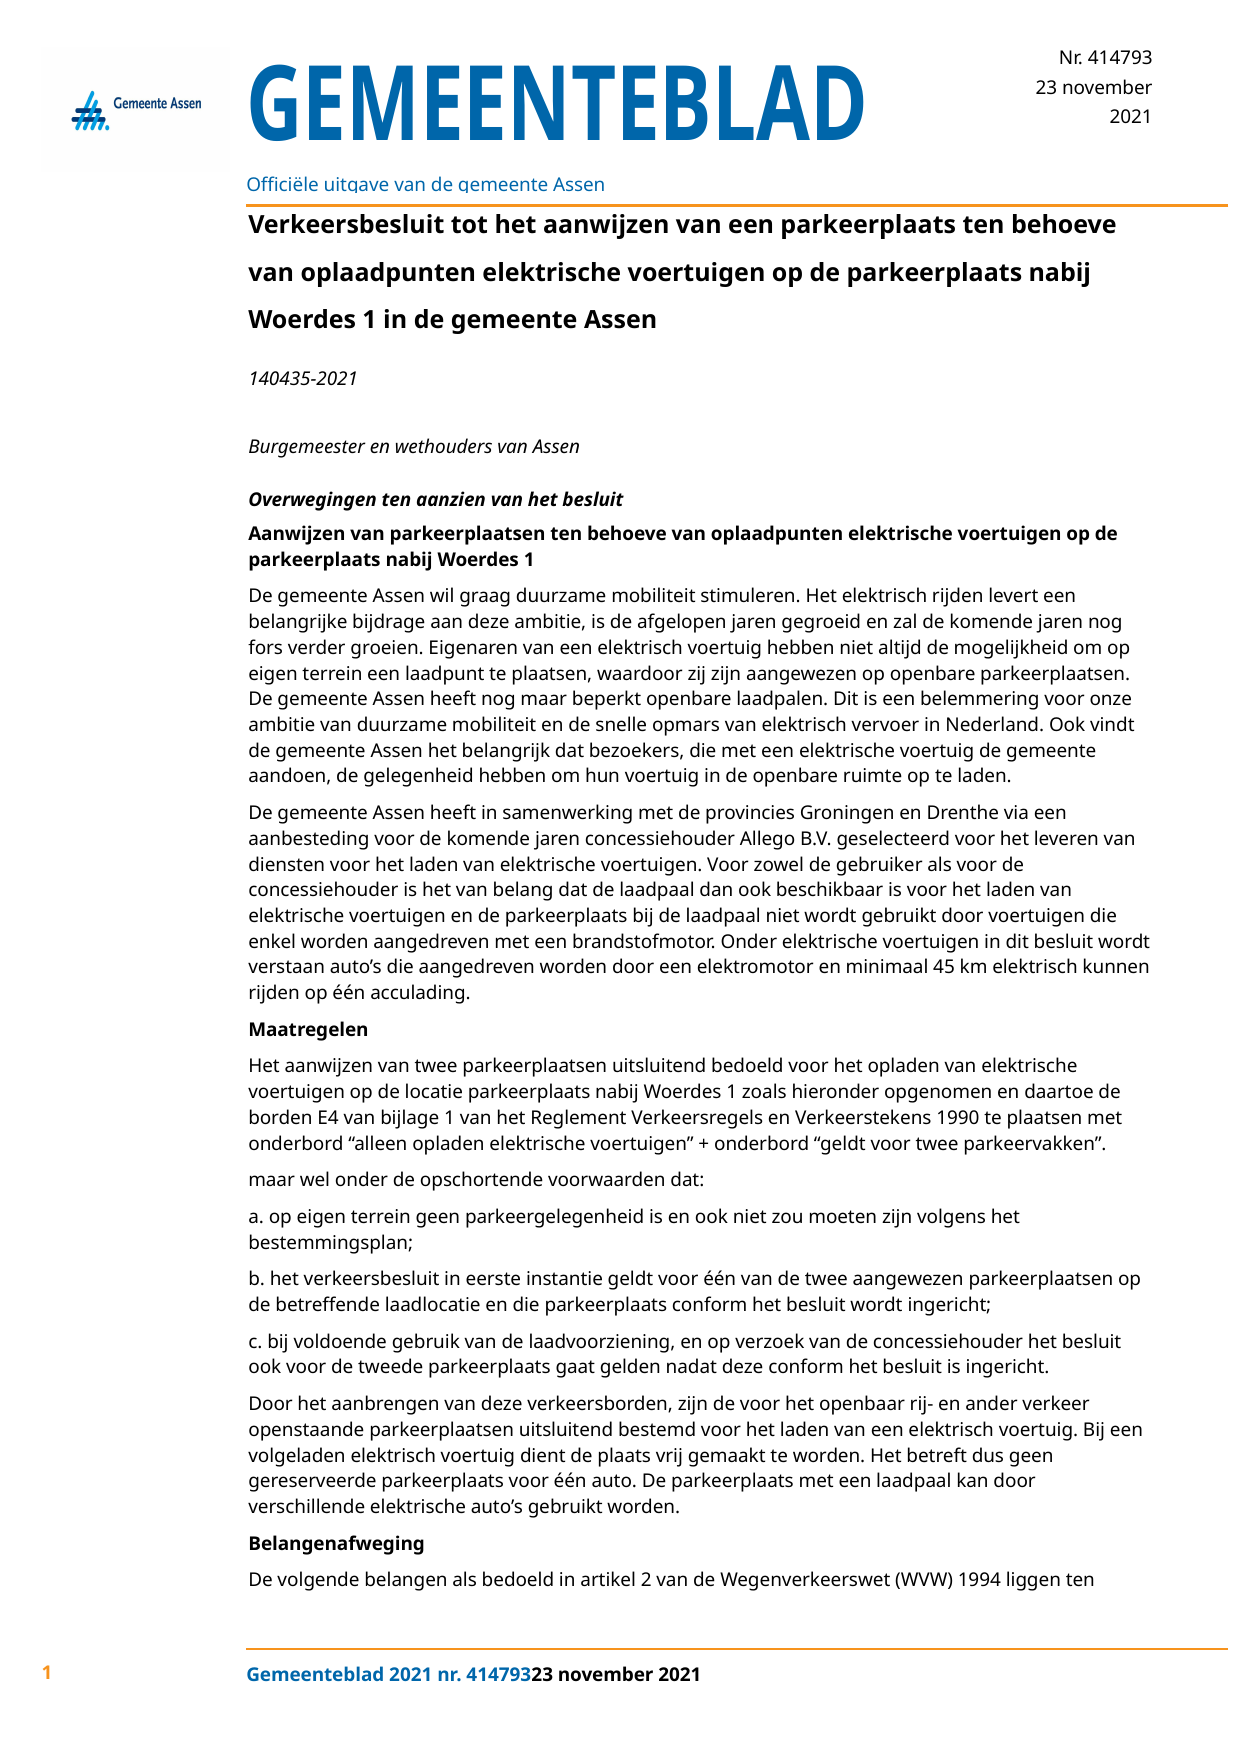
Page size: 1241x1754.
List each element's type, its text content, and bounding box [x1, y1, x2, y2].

text De volgende belangen als bedoeld in artikel 2 van de Wegenverkeerswet (WVW) 1994 liggen ten [248, 1567, 1152, 1592]
text b. het verkeersbesluit in eerste instantie geldt voor één van de twee aangewezen parkeerplaatsen op de betreffende laadlocatie en die parkeerplaats conform het besluit wordt ingericht; [248, 1266, 1152, 1317]
text Belangenafweging [248, 1530, 1152, 1556]
text De gemeente Assen wil graag duurzame mobiliteit stimuleren. Het elektrisch rijden levert een belangrijke bijdrage aan deze ambitie, is de afgelopen jaren gegroeid en zal de komende jaren nog fors verder groeien. Eigenaren van een elektrisch voertuig hebben niet altijd de mogelijkheid om op eigen terrein een laadpunt te plaatsen, waardoor zij zijn aangewezen op openbare parkeerplaatsen. De gemeente Assen heeft nog maar beperkt openbare laadpalen. Dit is een belemmering voor onze ambitie van duurzame mobiliteit en de snelle opmars van elektrisch vervoer in Nederland. Ook vindt de gemeente Assen het belangrijk dat bezoekers, die met een elektrische voertuig de gemeente aandoen, de gelegenheid hebben om hun voertuig in de openbare ruimte op te laden. [248, 582, 1152, 788]
text a. op eigen terrein geen parkeergelegenheid is en ook niet zou moeten zijn volgens het bestemmingsplan; [248, 1203, 1152, 1255]
text De gemeente Assen heeft in samenwerking met de provincies Groningen en Drenthe via een aanbesteding voor de komende jaren concessiehouder Allego B.V. geselecteerd voor het leveren van diensten voor het laden van elektrische voertuigen. Voor zowel de gebruiker als voor de concessiehouder is het van belang dat de laadpaal dan ook beschikbaar is voor het laden van elektrische voertuigen en de parkeerplaats bij de laadpaal niet wordt gebruikt door voertuigen die enkel worden aangedreven met een brandstofmotor. Onder elektrische voertuigen in dit besluit wordt verstaan auto’s die aangedreven worden door een elektromotor en minimaal 45 km elektrisch kunnen rijden op één acculading. [248, 799, 1152, 1005]
text Verkeersbesluit tot het aanwijzen van een parkeerplaats ten behoeve van oplaadpunten elektrische voertuigen op de parkeerplaats nabij Woerdes 1 in de gemeente Assen [248, 207, 1152, 336]
text Aanwijzen van parkeerplaatsen ten behoeve van oplaadpunten elektrische voertuigen op de parkeerplaats nabij Woerdes 1 [248, 520, 1152, 572]
picture [41, 47, 231, 172]
text Het aanwijzen van twee parkeerplaatsen uitsluitend bedoeld voor het opladen van elektrische voertuigen op de locatie parkeerplaats nabij Woerdes 1 zoals hieronder opgenomen en daartoe de borden E4 van bijlage 1 van het Reglement Verkeersregels en Verkeerstekens 1990 te plaatsen met onderbord “alleen opladen elektrische voertuigen” + onderbord “geldt voor twee parkeervakken”. [248, 1053, 1152, 1156]
text 140435-2021 [248, 366, 1152, 391]
text Overwegingen ten aanzien van het besluit [248, 486, 1152, 512]
text Door het aanbrengen van deze verkeersborden, zijn de voor het openbaar rij- en ander verkeer openstaande parkeerplaatsen uitsluitend bestemd voor het laden van een elektrisch voertuig. Bij een volgeladen elektrisch voertuig dient de plaats vrij gemaakt te worden. Het betreft dus geen gereserveerde parkeerplaats voor één auto. De parkeerplaats met een laadpaal kan door verschillende elektrische auto’s gebruikt worden. [248, 1390, 1152, 1519]
text c. bij voldoende gebruik van de laadvoorziening, en op verzoek van de concessiehouder het besluit ook voor de tweede parkeerplaats gaat gelden nadat deze conform het besluit is ingericht. [248, 1328, 1152, 1379]
text Maatregelen [248, 1016, 1152, 1042]
text Burgemeester en wethouders van Assen [248, 433, 1152, 459]
text maar wel onder de opschortende voorwaarden dat: [248, 1167, 1152, 1192]
